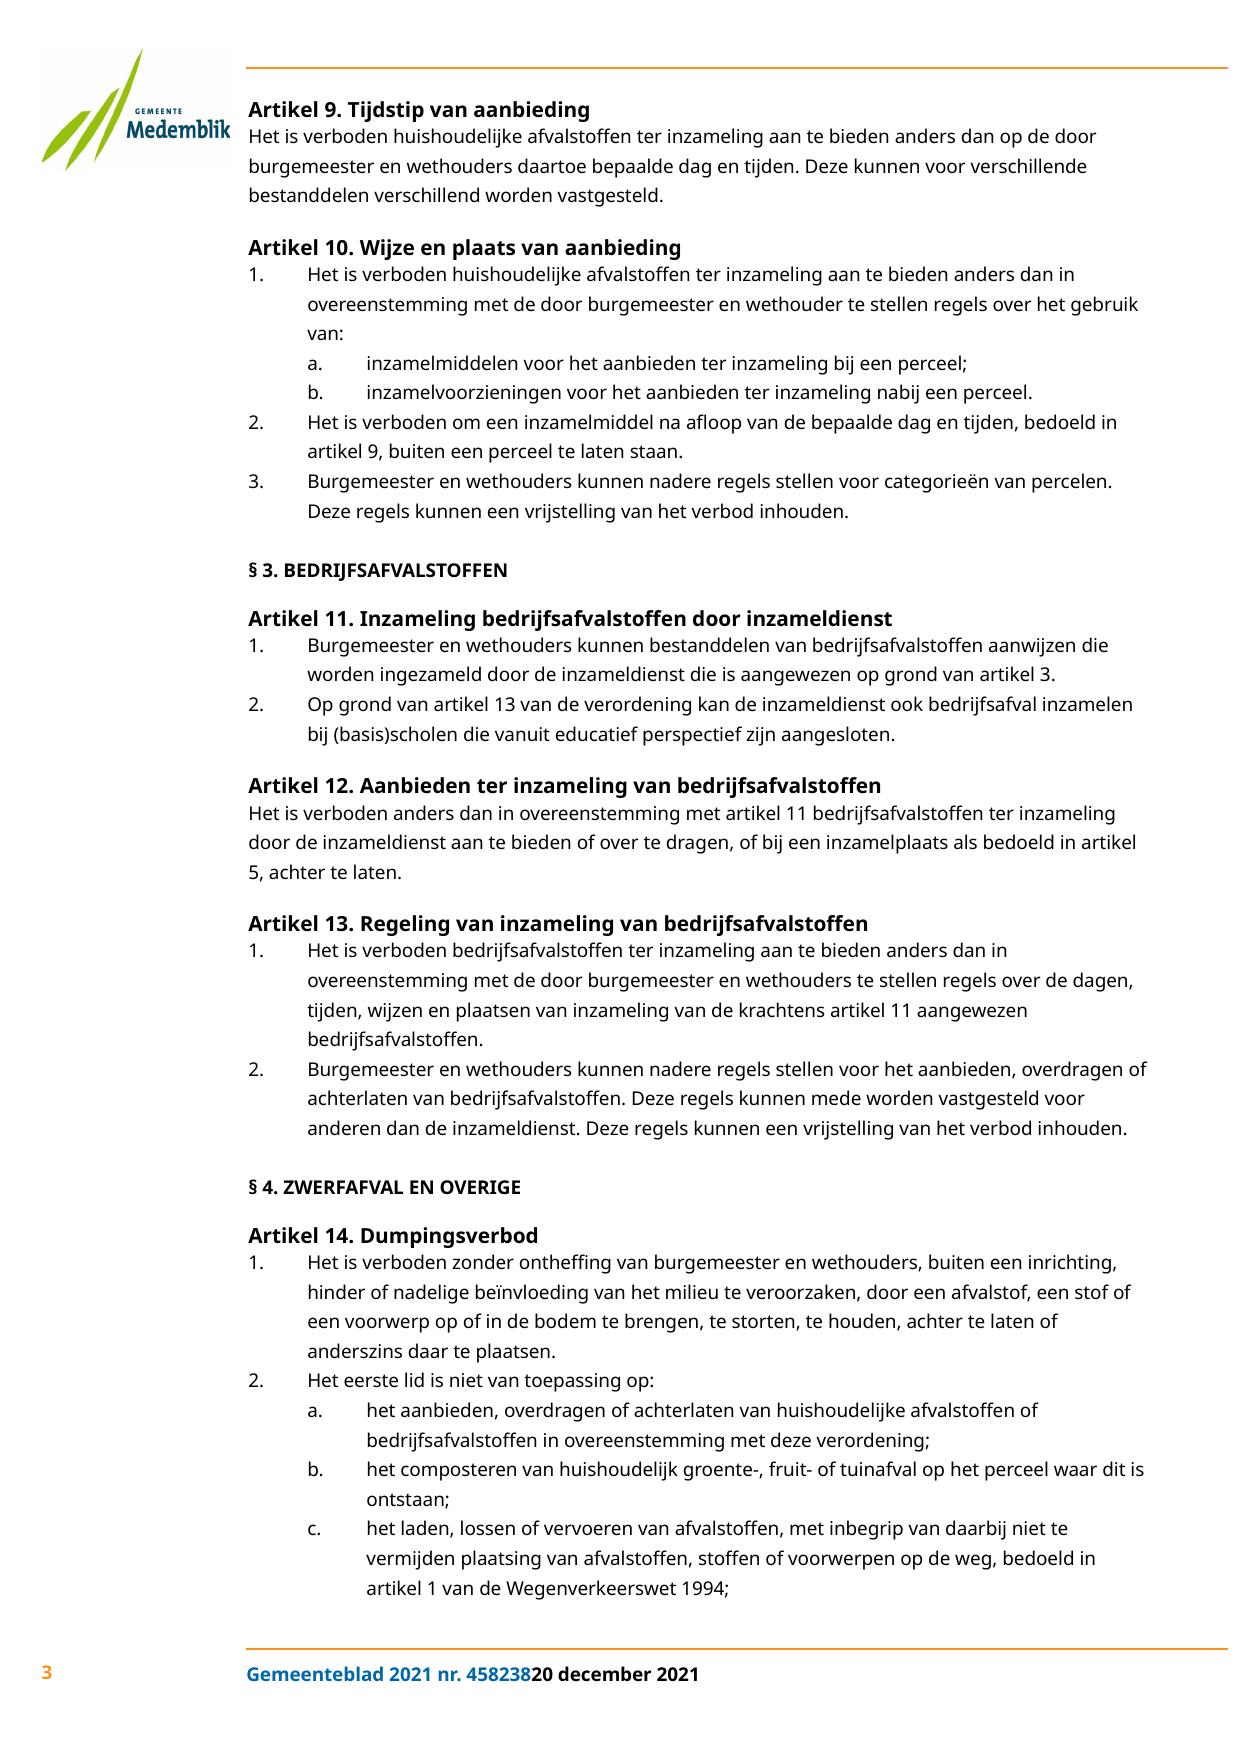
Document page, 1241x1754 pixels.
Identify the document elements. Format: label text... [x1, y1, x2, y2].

list Het is verboden huishoudelijke afvalstoffen ter inzameling aan te bieden anders dan in overeenstemming met de door burgemeester en wethouder te stellen regels over het gebruik van: [248, 261, 1152, 346]
text Artikel 10. Wijze en plaats van aanbieding [248, 233, 1152, 261]
text Artikel 9. Tijdstip van aanbieding [248, 95, 1152, 123]
list Het is verboden bedrijfsafvalstoffen ter inzameling aan te bieden anders dan in overeenstemming met de door burgemeester en wethouders te stellen regels over de dagen, tijden, wijzen en plaatsen van inzameling van de krachtens artikel 11 aangewezen bedrijfsafvalstoffen. [248, 938, 1152, 1052]
text § 4. ZWERFAFVAL EN OVERIGE [248, 1174, 1152, 1200]
text Artikel 13. Regeling van inzameling van bedrijfsafvalstoffen [248, 909, 1152, 938]
list Het is verboden zonder ontheffing van burgemeester en wethouders, buiten een inrichting, hinder of nadelige beïnvloeding van het milieu te veroorzaken, door een afvalstof, een stof of een voorwerp op of in de bodem te brengen, te storten, te houden, achter te laten of anderszins daar te plaatsen. [248, 1249, 1152, 1364]
text Artikel 12. Aanbieden ter inzameling van bedrijfsafvalstoffen [248, 771, 1152, 800]
picture [41, 47, 231, 172]
text Het is verboden huishoudelijke afvalstoffen ter inzameling aan te bieden anders dan op de door burgemeester en wethouders daartoe bepaalde dag en tijden. Deze kunnen voor verschillende bestanddelen verschillend worden vastgesteld. [248, 123, 1152, 208]
text Artikel 11. Inzameling bedrijfsafvalstoffen door inzameldienst [248, 604, 1152, 632]
list Op grond van artikel 13 van de verordening kan de inzameldienst ook bedrijfsafval inzamelen bij (basis)scholen die vanuit educatief perspectief zijn aangesloten. [248, 691, 1152, 747]
list het laden, lossen of vervoeren van afvalstoffen, met inbegrip van daarbij niet te vermijden plaatsing van afvalstoffen, stoffen of voorwerpen op de weg, bedoeld in artikel 1 van de Wegenverkeerswet 1994; [307, 1516, 1152, 1601]
text § 3. BEDRIJFSAFVALSTOFFEN [248, 557, 1152, 583]
list het aanbieden, overdragen of achterlaten van huishoudelijke afvalstoffen of bedrijfsafvalstoffen in overeenstemming met deze verordening; [307, 1397, 1152, 1453]
list het composteren van huishoudelijk groente-, fruit- of tuinafval op het perceel waar dit is ontstaan; [307, 1456, 1152, 1512]
list inzamelvoorzieningen voor het aanbieden ter inzameling nabij een perceel. [307, 379, 1152, 405]
list Burgemeester en wethouders kunnen bestanddelen van bedrijfsafvalstoffen aanwijzen die worden ingezameld door de inzameldienst die is aangewezen op grond van artikel 3. [248, 632, 1152, 687]
text Artikel 14. Dumpingsverbod [248, 1221, 1152, 1249]
list inzamelmiddelen voor het aanbieden ter inzameling bij een perceel; [307, 350, 1152, 376]
list Het eerste lid is niet van toepassing op: [248, 1368, 1152, 1393]
list Burgemeester en wethouders kunnen nadere regels stellen voor het aanbieden, overdragen of achterlaten van bedrijfsafvalstoffen. Deze regels kunnen mede worden vastgesteld voor anderen dan de inzameldienst. Deze regels kunnen een vrijstelling van het verbod inhouden. [248, 1056, 1152, 1141]
list Burgemeester en wethouders kunnen nadere regels stellen voor categorieën van percelen. Deze regels kunnen een vrijstelling van het verbod inhouden. [248, 468, 1152, 524]
text Het is verboden anders dan in overeenstemming met artikel 11 bedrijfsafvalstoffen ter inzameling door de inzameldienst aan te bieden of over te dragen, of bij een inzamelplaats als bedoeld in artikel 5, achter te laten. [248, 800, 1152, 884]
list Het is verboden om een inzamelmiddel na afloop van de bepaalde dag en tijden, bedoeld in artikel 9, buiten een perceel te laten staan. [248, 409, 1152, 464]
